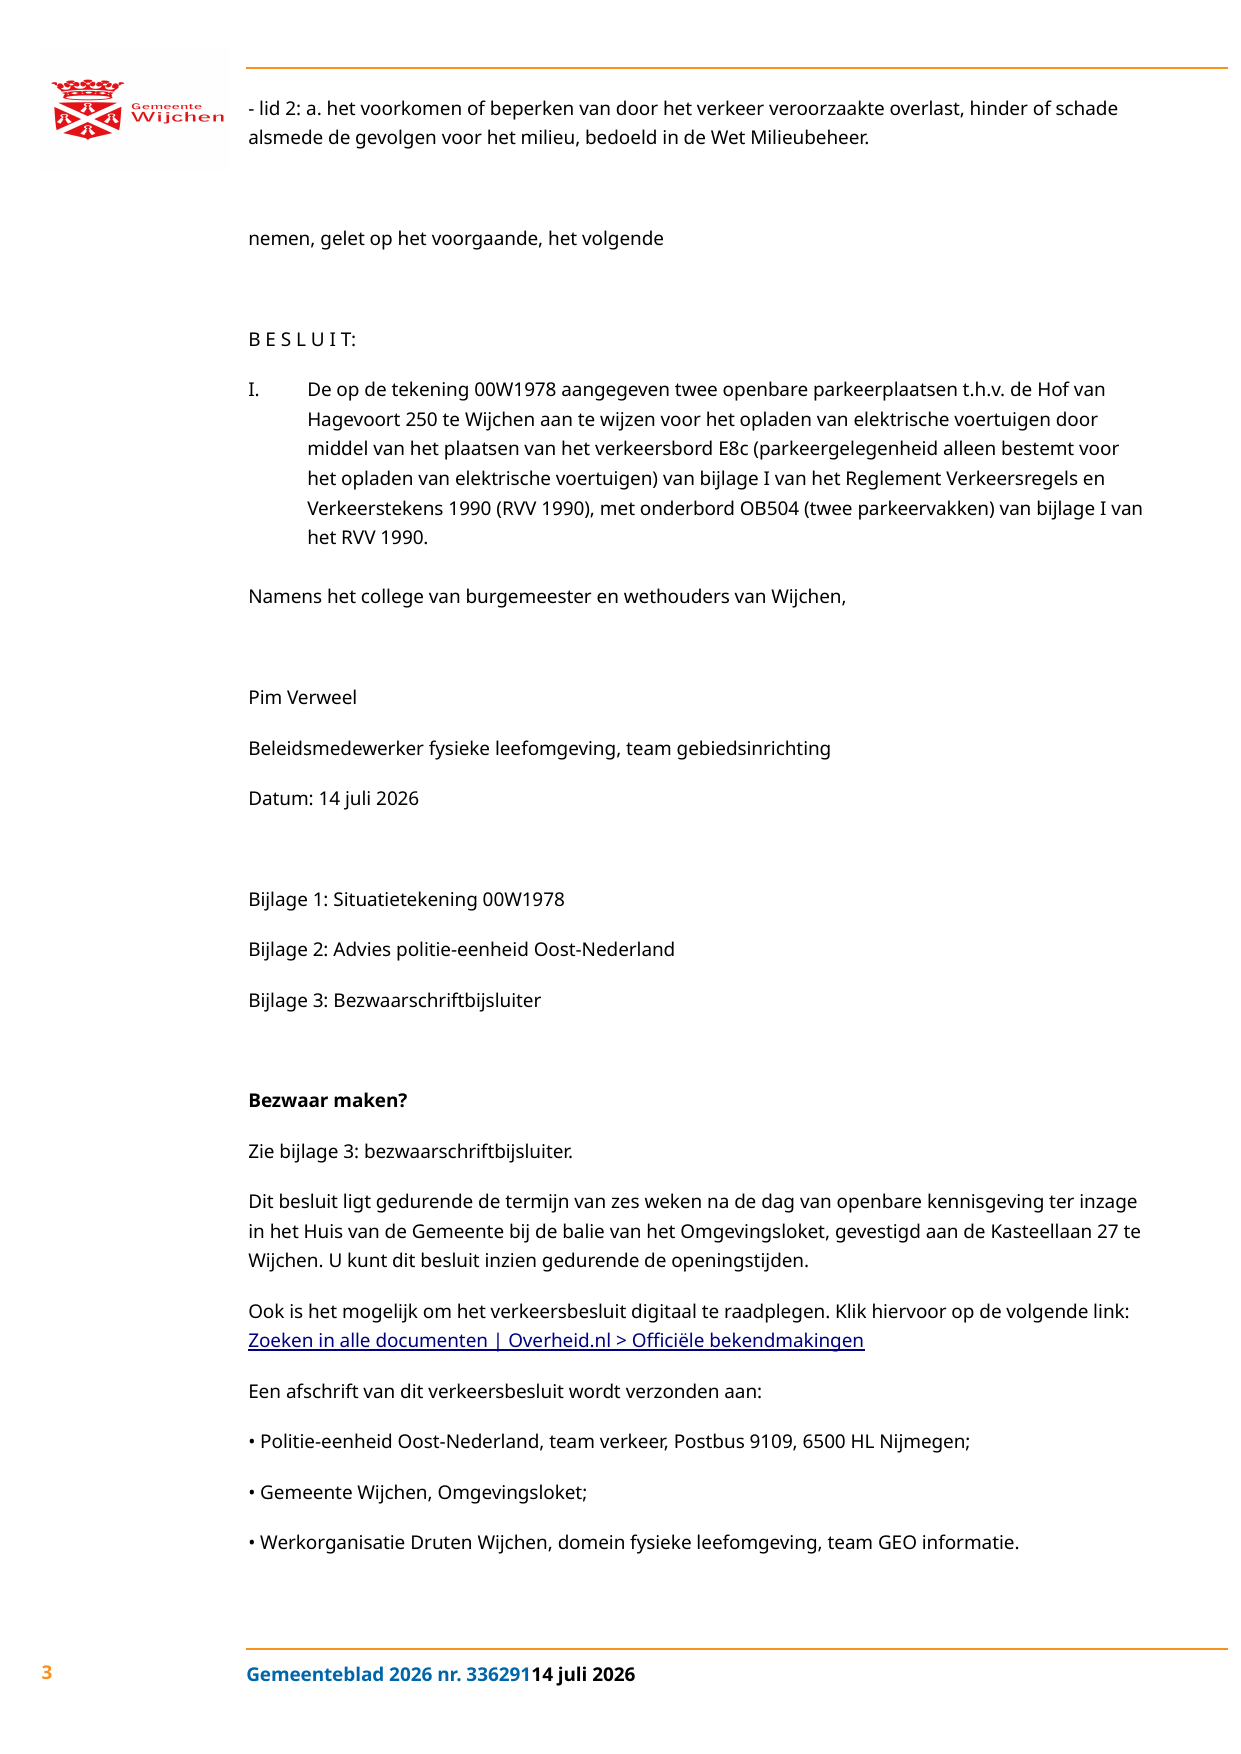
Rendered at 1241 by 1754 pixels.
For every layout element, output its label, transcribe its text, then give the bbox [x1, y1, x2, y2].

text Zie bijlage 3: bezwaarschriftbijsluiter. [248, 1138, 1152, 1164]
text Dit besluit ligt gedurende de termijn van zes weken na de dag van openbare kennisgeving ter inzage in het Huis van de Gemeente bij de balie van het Omgevingsloket, gevestigd aan de Kasteellaan 27 te Wijchen. U kunt dit besluit inzien gedurende de openingstijden. [248, 1188, 1152, 1273]
text Ook is het mogelijk om het verkeersbesluit digitaal te raadplegen. Klik hiervoor op de volgende link: Zoeken in alle documenten | Overheid.nl > Officiële bekendmakingen [248, 1298, 1152, 1353]
text Bijlage 3: Bezwaarschriftbijsluiter [248, 987, 1152, 1013]
text B E S L U I T: [248, 326, 1152, 352]
text • Gemeente Wijchen, Omgevingsloket; [248, 1479, 1152, 1505]
text Datum: 14 juli 2026 [248, 785, 1152, 811]
text - lid 2: a. het voorkomen of beperken van door het verkeer veroorzaakte overlast, hinder of schade alsmede de gevolgen voor het milieu, bedoeld in de Wet Milieubeheer. [248, 95, 1152, 150]
text nemen, gelet op het voorgaande, het volgende [248, 225, 1152, 251]
picture [41, 47, 231, 172]
text • Werkorganisatie Druten Wijchen, domein fysieke leefomgeving, team GEO informatie. [248, 1529, 1152, 1555]
text Een afschrift van dit verkeersbesluit wordt verzonden aan: [248, 1378, 1152, 1404]
text Pim Verweel [248, 684, 1152, 710]
text Bijlage 1: Situatietekening 00W1978 [248, 886, 1152, 912]
text Bijlage 2: Advies politie-eenheid Oost-Nederland [248, 936, 1152, 962]
text Namens het college van burgemeester en wethouders van Wijchen, [248, 583, 1152, 609]
text Beleidsmedewerker fysieke leefomgeving, team gebiedsinrichting [248, 735, 1152, 761]
text Bezwaar maken? [248, 1088, 1152, 1113]
list De op de tekening 00W1978 aangegeven twee openbare parkeerplaatsen t.h.v. de Hof van Hagevoort 250 te Wijchen aan te wijzen voor het opladen van elektrische voertuigen door middel van het plaatsen van het verkeersbord E8c (parkeergelegenheid alleen bestemt voor het opladen van elektrische voertuigen) van bijlage I van het Reglement Verkeersregels en Verkeerstekens 1990 (RVV 1990), met onderbord OB504 (twee parkeervakken) van bijlage I van het RVV 1990. [248, 376, 1152, 550]
text • Politie-eenheid Oost-Nederland, team verkeer, Postbus 9109, 6500 HL Nijmegen; [248, 1428, 1152, 1454]
